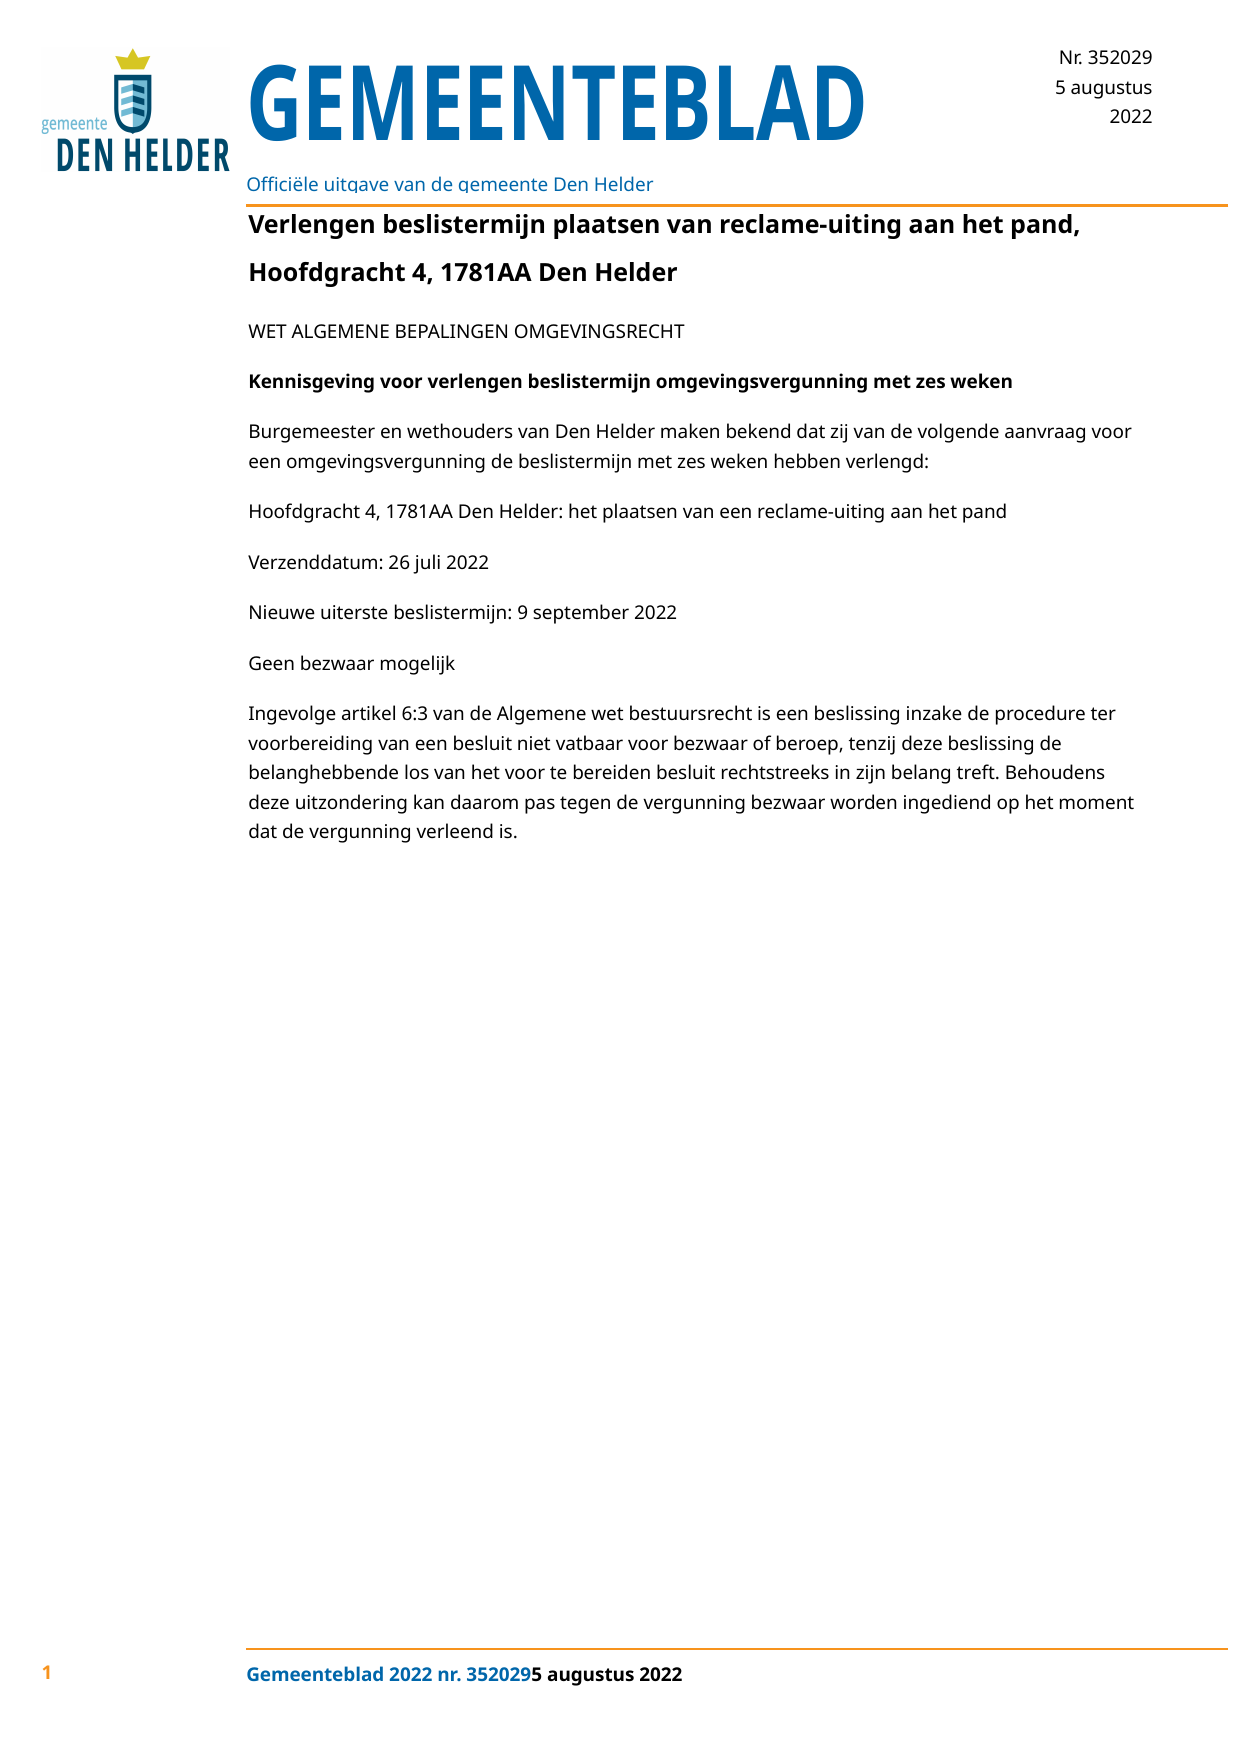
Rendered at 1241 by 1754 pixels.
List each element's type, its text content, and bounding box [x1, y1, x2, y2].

text Verzenddatum: 26 juli 2022 [248, 549, 1152, 575]
text Burgemeester en wethouders van Den Helder maken bekend dat zij van de volgende aanvraag voor een omgevingsvergunning de beslistermijn met zes weken hebben verlengd: [248, 419, 1152, 474]
picture [41, 47, 231, 172]
text Verlengen beslistermijn plaatsen van reclame-uiting aan het pand, Hoofdgracht 4, 1781AA Den Helder [248, 207, 1152, 288]
picture [182, 144, 187, 165]
text Kennisgeving voor verlengen beslistermijn omgevingsvergunning met zes weken [248, 368, 1152, 394]
text WET ALGEMENE BEPALINGEN OMGEVINGSRECHT [248, 318, 1152, 344]
picture [220, 160, 224, 172]
text Geen bezwaar mogelijk [248, 650, 1152, 676]
picture [63, 144, 68, 165]
text Hoofdgracht 4, 1781AA Den Helder: het plaatsen van een reclame-uiting aan het pand [248, 499, 1152, 524]
picture [100, 154, 106, 172]
text Ingevolge artikel 6:3 van de Algemene wet bestuursrecht is een beslissing inzake de procedure ter voorbereiding van een besluit niet vatbaar voor bezwaar of beroep, tenzij deze beslissing de belanghebbende los van het voor te bereiden besluit rechtstreeks in zijn belang treft. Behoudens deze uitzondering kan daarom pas tegen de vergunning bezwaar worden ingediend op het moment dat de vergunning verleend is. [248, 700, 1152, 844]
picture [130, 157, 135, 172]
text Nieuwe uiterste beslistermijn: 9 september 2022 [248, 599, 1152, 625]
